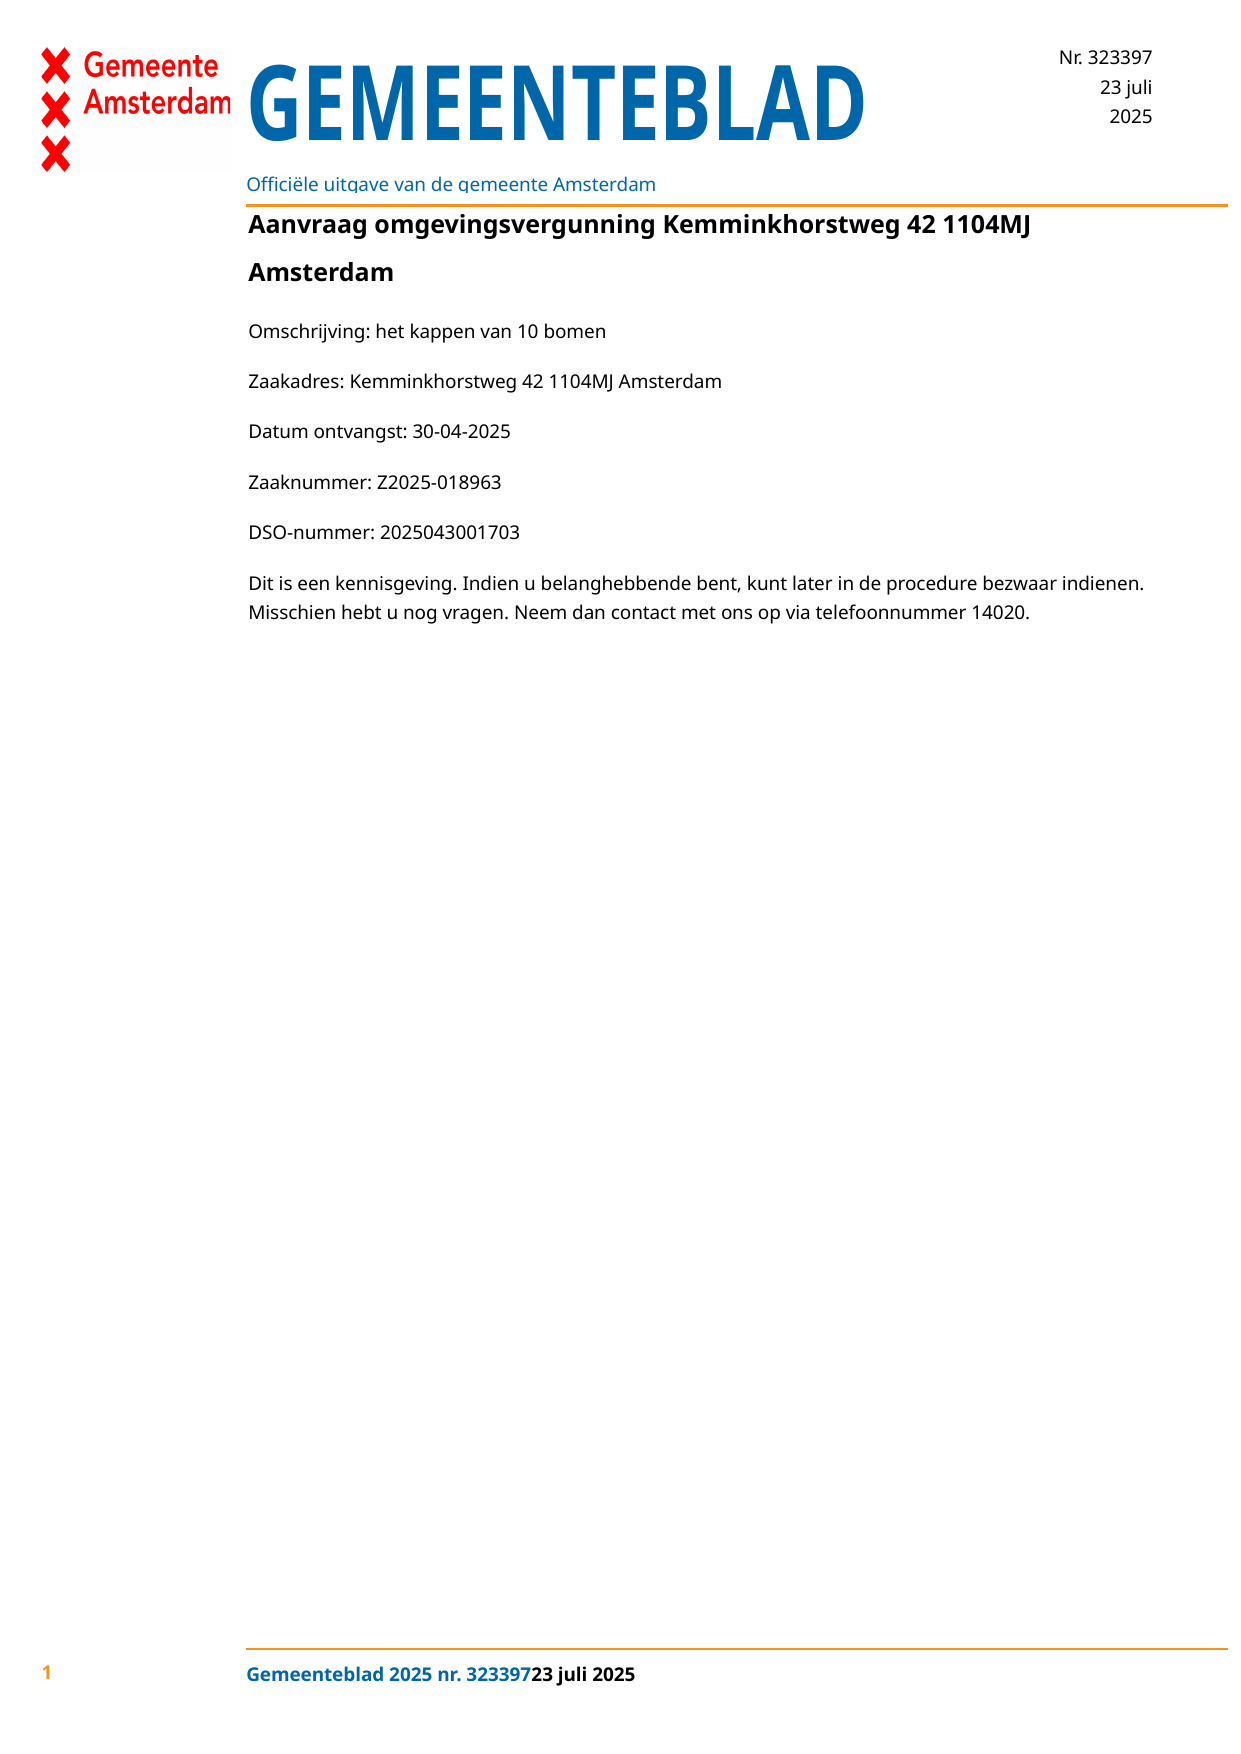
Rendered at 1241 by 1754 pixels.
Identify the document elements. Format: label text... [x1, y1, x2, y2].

picture [41, 47, 231, 172]
text Aanvraag omgevingsvergunning Kemminkhorstweg 42 1104MJ Amsterdam [248, 207, 1152, 288]
text Omschrijving: het kappen van 10 bomen [248, 318, 1152, 344]
text DSO-nummer: 2025043001703 [248, 519, 1152, 545]
text Datum ontvangst: 30-04-2025 [248, 419, 1152, 444]
text Zaaknummer: Z2025-018963 [248, 469, 1152, 495]
text Dit is een kennisgeving. Indien u belanghebbende bent, kunt later in de procedure bezwaar indienen. Misschien hebt u nog vragen. Neem dan contact met ons op via telefoonnummer 14020. [248, 570, 1152, 625]
text Zaakadres: Kemminkhorstweg 42 1104MJ Amsterdam [248, 368, 1152, 394]
